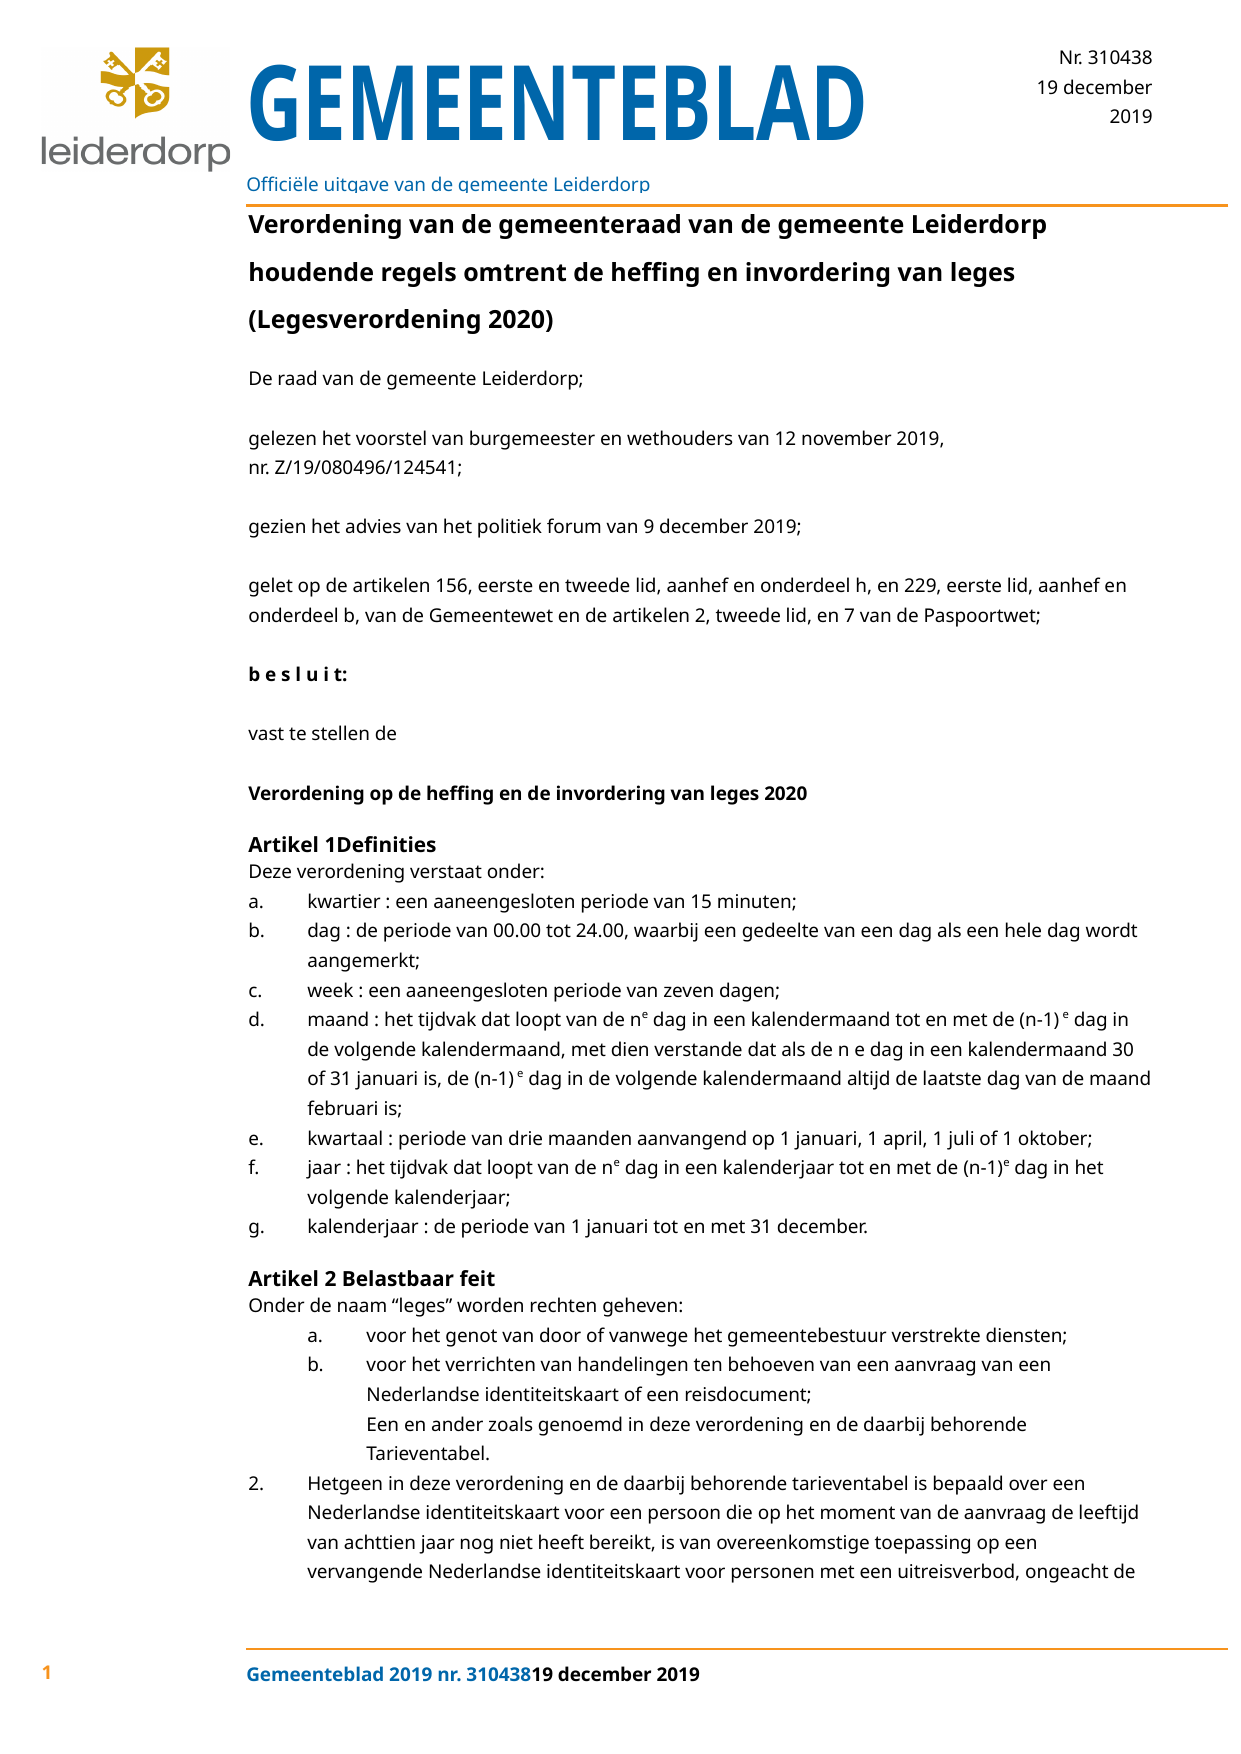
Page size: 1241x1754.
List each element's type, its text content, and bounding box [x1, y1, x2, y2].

list voor het verrichten van handelingen ten behoeven van een aanvraag van een Nederlandse identiteitskaart of een reisdocument; [307, 1352, 1152, 1407]
text Verordening op de heffing en de invordering van leges 2020 [248, 780, 1152, 805]
text Onder de naam “leges” worden rechten geheven: [248, 1292, 1152, 1318]
list dag : de periode van 00.00 tot 24.00, waarbij een gedeelte van een dag als een hele dag wordt aangemerkt; [248, 918, 1152, 973]
list jaar : het tijdvak dat loopt van de ne dag in een kalenderjaar tot en met de (n-1)e dag in het volgende kalenderjaar; [248, 1154, 1152, 1210]
text Artikel 2 Belastbaar feit [248, 1264, 1152, 1292]
text De raad van de gemeente Leiderdorp; [248, 366, 1152, 391]
list Een en ander zoals genoemd in deze verordening en de daarbij behorende Tarieventabel. [307, 1411, 1152, 1466]
list Hetgeen in deze verordening en de daarbij behorende tarieventabel is bepaald over een Nederlandse identiteitskaart voor een persoon die op het moment van de aanvraag de leeftijd van achttien jaar nog niet heeft bereikt, is van overeenkomstige toepassing op een vervangende Nederlandse identiteitskaart voor personen met een uitreisverbod, ongeacht de [248, 1470, 1152, 1584]
text nr. Z/19/080496/124541; [248, 454, 1152, 480]
text vast te stellen de [248, 721, 1152, 746]
text Artikel 1Definities [248, 830, 1152, 858]
list kwartaal : periode van drie maanden aanvangend op 1 januari, 1 april, 1 juli of 1 oktober; [248, 1125, 1152, 1151]
list kalenderjaar : de periode van 1 januari tot en met 31 december. [248, 1213, 1152, 1239]
text Verordening van de gemeenteraad van de gemeente Leiderdorp houdende regels omtrent de heffing en invordering van leges (Legesverordening 2020) [248, 207, 1152, 336]
list kwartier : een aaneengesloten periode van 15 minuten; [248, 888, 1152, 914]
picture [41, 47, 231, 172]
text Deze verordening verstaat onder: [248, 858, 1152, 884]
text b e s l u i t: [248, 661, 1152, 687]
list maand : het tijdvak dat loopt van de ne dag in een kalendermaand tot en met de (n-1) e dag in de volgende kalendermaand, met dien verstande dat als de n e dag in een kalendermaand 30 of 31 januari is, de (n-1) e dag in de volgende kalendermaand altijd de laatste dag van de maand februari is; [248, 1006, 1152, 1121]
text gezien het advies van het politiek forum van 9 december 2019; [248, 513, 1152, 539]
list week : een aaneengesloten periode van zeven dagen; [248, 977, 1152, 1003]
text gelezen het voorstel van burgemeester en wethouders van 12 november 2019, [248, 425, 1152, 450]
text gelet op de artikelen 156, eerste en tweede lid, aanhef en onderdeel h, en 229, eerste lid, aanhef en onderdeel b, van de Gemeentewet en de artikelen 2, tweede lid, en 7 van de Paspoortwet; [248, 573, 1152, 628]
list voor het genot van door of vanwege het gemeentebestuur verstrekte diensten; [307, 1322, 1152, 1348]
